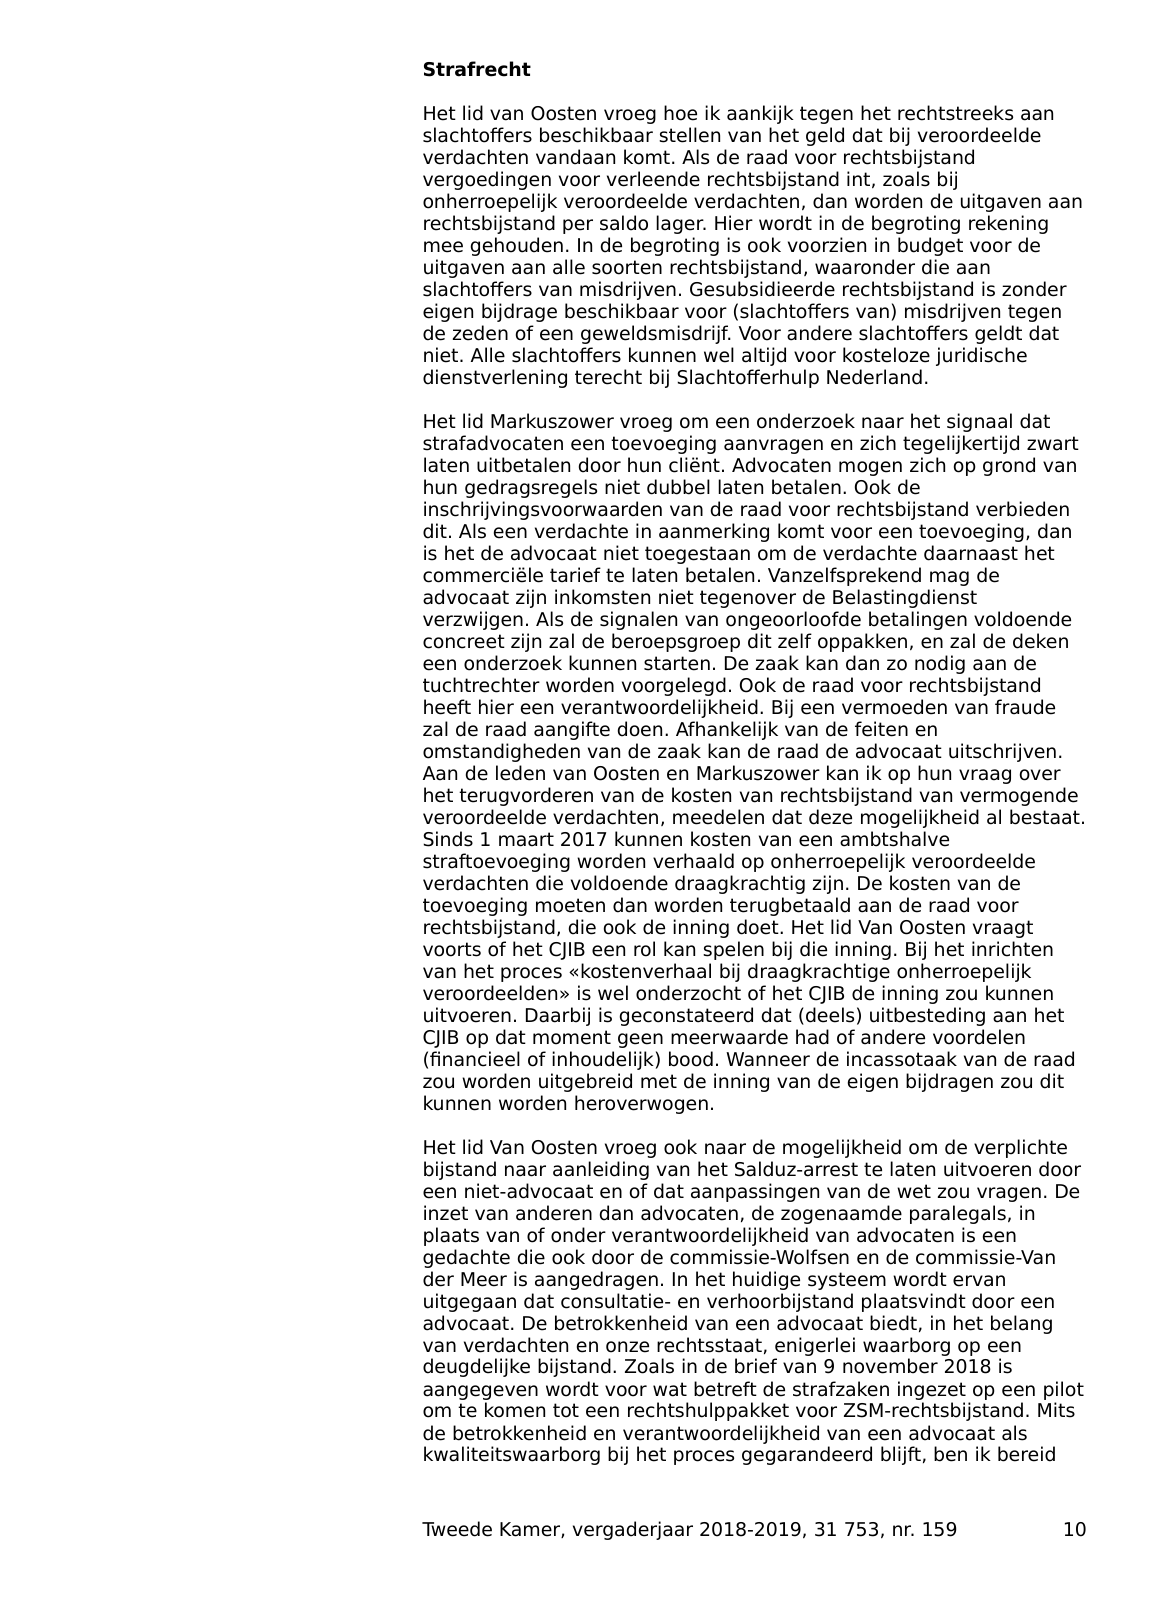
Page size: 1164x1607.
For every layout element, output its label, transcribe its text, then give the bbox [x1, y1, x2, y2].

text Het lid Van Oosten vroeg ook naar de mogelijkheid om de verplichte bijstand naar aanleiding van het Salduz-arrest te laten uitvoeren door een niet-advocaat en of dat aanpassingen van de wet zou vragen. De inzet van anderen dan advocaten, de zogenaamde paralegals, in plaats van of onder verantwoordelijkheid van advocaten is een gedachte die ook door de commissie-Wolfsen en de commissie-Van der Meer is aangedragen. In het huidige systeem wordt ervan uitgegaan dat consultatie- en verhoorbijstand plaatsvindt door een advocaat. De betrokkenheid van een advocaat biedt, in het belang van verdachten en onze rechtsstaat, enigerlei waarborg op een deugdelijke bijstand. Zoals in de brief van 9 november 2018 is aangegeven wordt voor wat betreft de strafzaken ingezet op een pilot om te komen tot een rechtshulppakket voor ZSM-rechtsbijstand. Mits de betrokkenheid en verantwoordelijkheid van een advocaat als kwaliteitswaarborg bij het proces gegarandeerd blijft, ben ik bereid [422, 1137, 1087, 1466]
text Het lid Markuszower vroeg om een onderzoek naar het signaal dat strafadvocaten een toevoeging aanvragen en zich tegelijkertijd zwart laten uitbetalen door hun cliënt. Advocaten mogen zich op grond van hun gedragsregels niet dubbel laten betalen. Ook de inschrijvingsvoorwaarden van de raad voor rechtsbijstand verbieden dit. Als een verdachte in aanmerking komt voor een toevoeging, dan is het de advocaat niet toegestaan om de verdachte daarnaast het commerciële tarief te laten betalen. Vanzelfsprekend mag de advocaat zijn inkomsten niet tegenover de Belastingdienst verzwijgen. Als de signalen van ongeoorloofde betalingen voldoende concreet zijn zal de beroepsgroep dit zelf oppakken, en zal de deken een onderzoek kunnen starten. De zaak kan dan zo nodig aan de tuchtrechter worden voorgelegd. Ook de raad voor rechtsbijstand heeft hier een verantwoordelijkheid. Bij een vermoeden van fraude zal de raad aangifte doen. Afhankelijk van de feiten en omstandigheden van de zaak kan de raad de advocaat uitschrijven. [422, 411, 1087, 763]
text Aan de leden van Oosten en Markuszower kan ik op hun vraag over het terugvorderen van de kosten van rechtsbijstand van vermogende veroordeelde verdachten, meedelen dat deze mogelijkheid al bestaat. Sinds 1 maart 2017 kunnen kosten van een ambtshalve straftoevoeging worden verhaald op onherroepelijk veroordeelde verdachten die voldoende draagkrachtig zijn. De kosten van de toevoeging moeten dan worden terugbetaald aan de raad voor rechtsbijstand, die ook de inning doet. Het lid Van Oosten vraagt voorts of het CJIB een rol kan spelen bij die inning. Bij het inrichten van het proces «kostenverhaal bij draagkrachtige onherroepelijk veroordeelden» is wel onderzocht of het CJIB de inning zou kunnen uitvoeren. Daarbij is geconstateerd dat (deels) uitbesteding aan het CJIB op dat moment geen meerwaarde had of andere voordelen (financieel of inhoudelijk) bood. Wanneer de incassotaak van de raad zou worden uitgebreid met de inning van de eigen bijdragen zou dit kunnen worden heroverwogen. [422, 763, 1087, 1114]
subtitle Strafrecht [422, 59, 1087, 81]
text Het lid van Oosten vroeg hoe ik aankijk tegen het rechtstreeks aan slachtoffers beschikbaar stellen van het geld dat bij veroordeelde verdachten vandaan komt. Als de raad voor rechtsbijstand vergoedingen voor verleende rechtsbijstand int, zoals bij onherroepelijk veroordeelde verdachten, dan worden de uitgaven aan rechtsbijstand per saldo lager. Hier wordt in de begroting rekening mee gehouden. In de begroting is ook voorzien in budget voor de uitgaven aan alle soorten rechtsbijstand, waaronder die aan slachtoffers van misdrijven. Gesubsidieerde rechtsbijstand is zonder eigen bijdrage beschikbaar voor (slachtoffers van) misdrijven tegen de zeden of een geweldsmisdrijf. Voor andere slachtoffers geldt dat niet. Alle slachtoffers kunnen wel altijd voor kosteloze juridische dienstverlening terecht bij Slachtofferhulp Nederland. [422, 103, 1087, 389]
